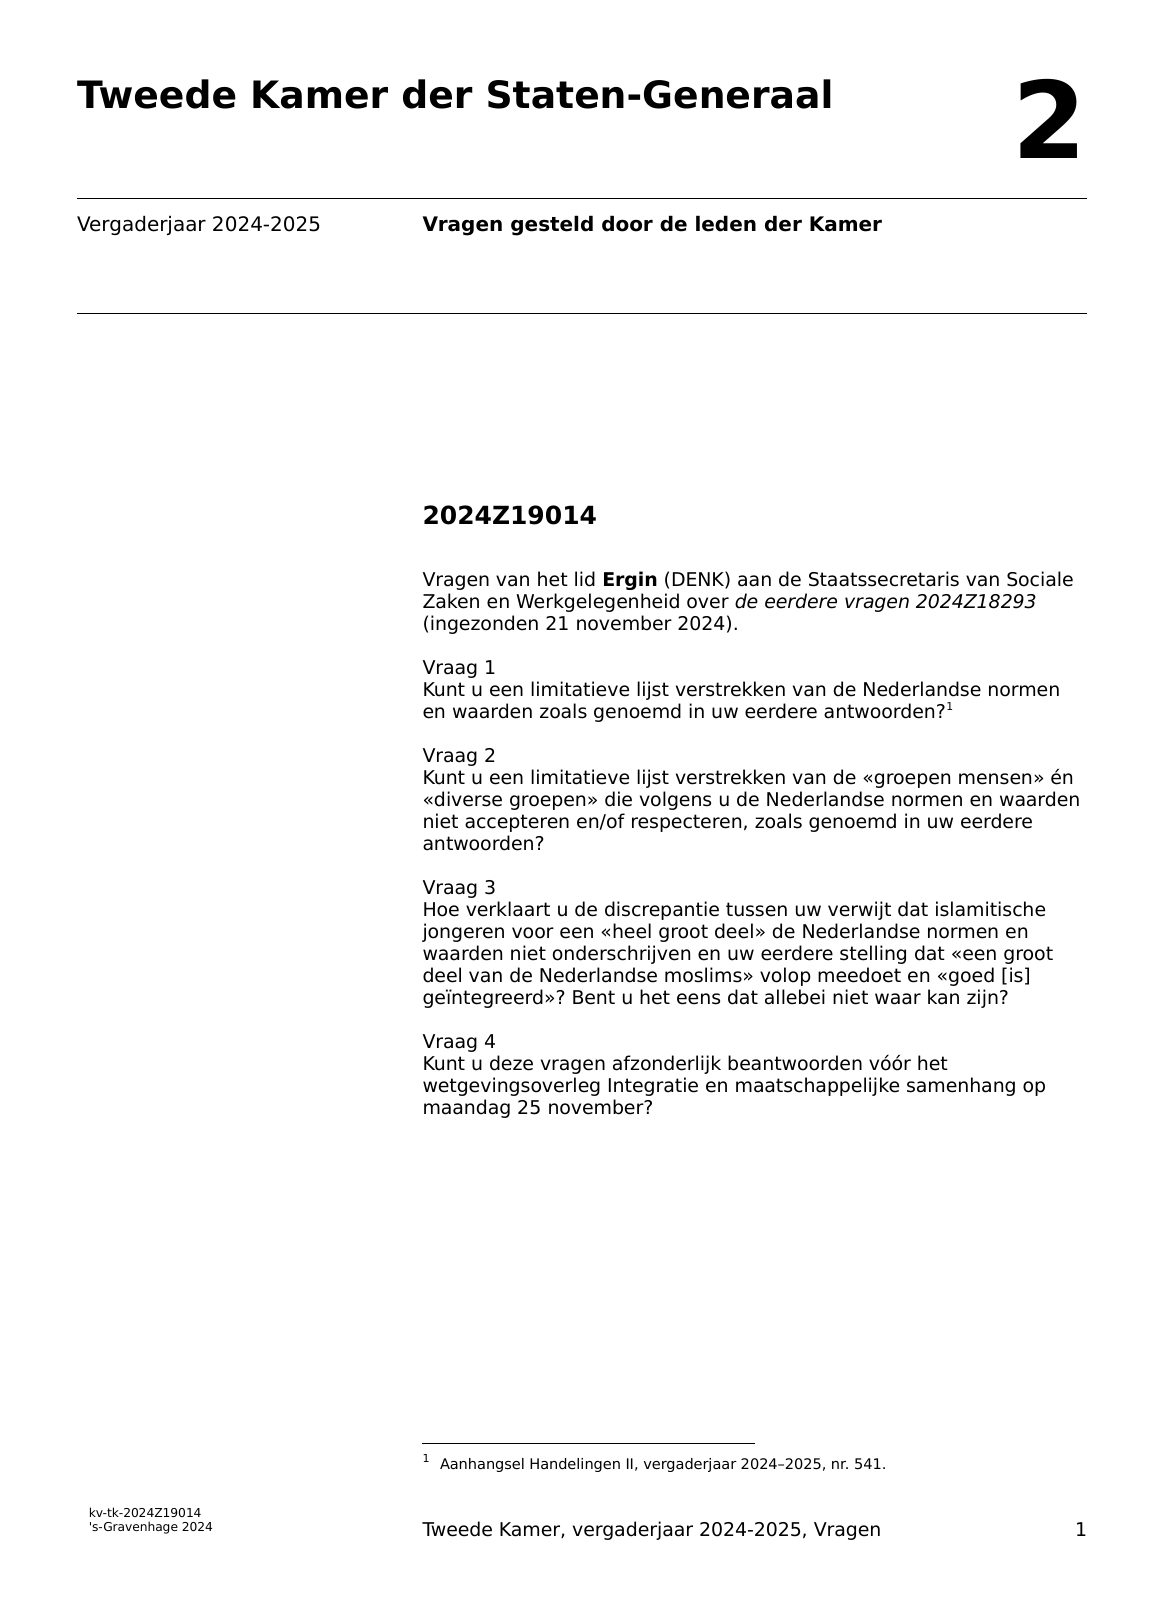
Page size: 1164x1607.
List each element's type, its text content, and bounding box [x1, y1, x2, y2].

text 2024Z19014 [422, 501, 1087, 531]
table_header Tweede Kamer der Staten-Generaal [77, 59, 886, 198]
text Kunt u een limitatieve lijst verstrekken van de Nederlandse normen en waarden zoals genoemd in uw eerdere antwoorden? [422, 679, 1087, 723]
table_cell Vergaderjaar 2024-2025 [77, 199, 422, 313]
table_cell Vragen gesteld door de leden der Kamer [422, 199, 1087, 313]
text Vragen van het lid Ergin (DENK) aan de Staatssecretaris van Sociale Zaken en Werkgelegenheid over de eerdere vragen 2024Z18293 (ingezonden 21 november 2024). [422, 569, 1087, 635]
text Kunt u deze vragen afzonderlijk beantwoorden vóór het wetgevingsoverleg Integratie en maatschappelijke samenhang op maandag 25 november? [422, 1053, 1087, 1119]
text Vraag 2 [422, 745, 1087, 767]
table_header 2 [886, 59, 1087, 198]
text Vraag 3 [422, 877, 1087, 899]
text kv-tk-2024Z19014 [88, 1506, 323, 1520]
text 's-Gravenhage 2024 [88, 1520, 323, 1534]
text Vraag 4 [422, 1031, 1087, 1053]
text Vraag 1 [422, 657, 1087, 679]
text Hoe verklaart u de discrepantie tussen uw verwijt dat islamitische jongeren voor een «heel groot deel» de Nederlandse normen en waarden niet onderschrijven en uw eerdere stelling dat «een groot deel van de Nederlandse moslims» volop meedoet en «goed [is] geïntegreerd»? Bent u het eens dat allebei niet waar kan zijn? [422, 899, 1087, 1009]
text Aanhangsel Handelingen II, vergaderjaar 2024–2025, nr. 541. [422, 1452, 1087, 1474]
text Kunt u een limitatieve lijst verstrekken van de «groepen mensen» én «diverse groepen» die volgens u de Nederlandse normen en waarden niet accepteren en/of respecteren, zoals genoemd in uw eerdere antwoorden? [422, 767, 1087, 855]
